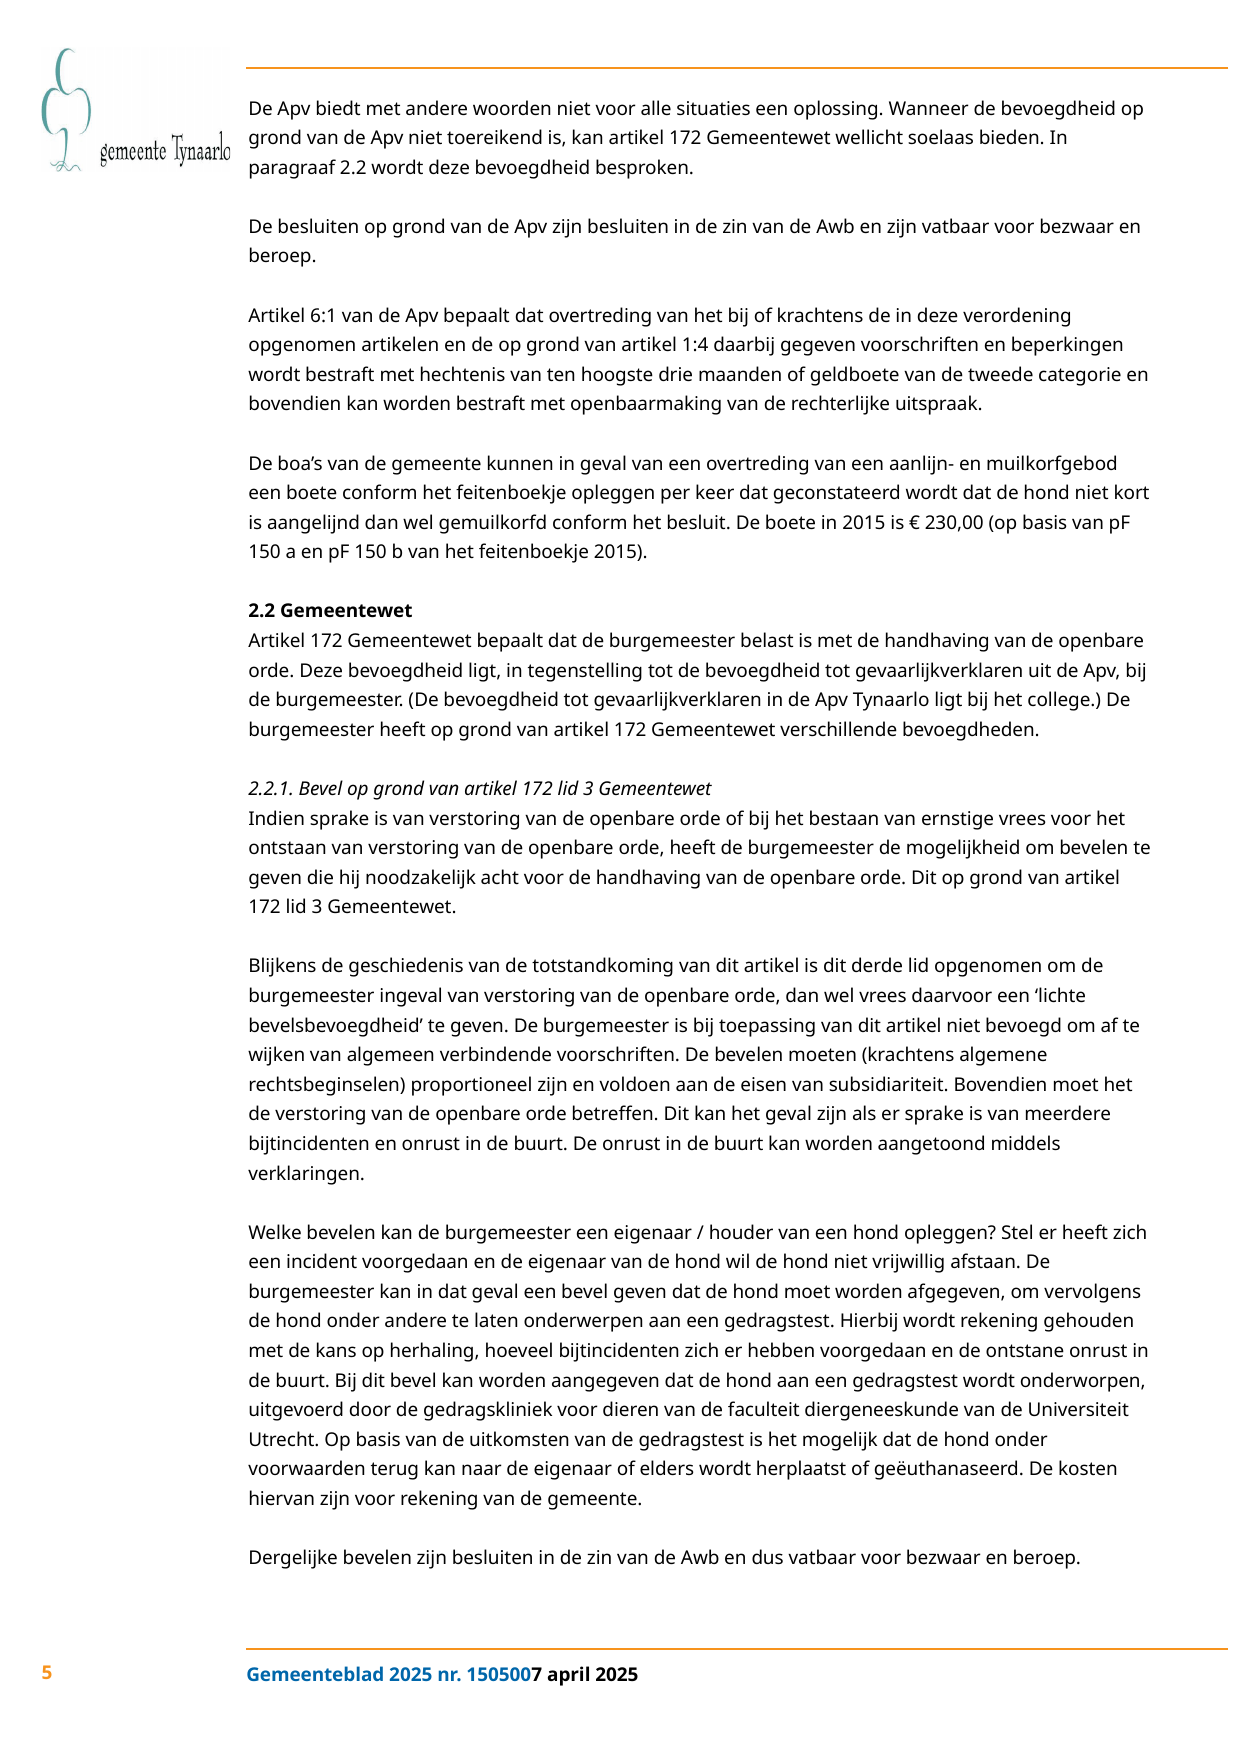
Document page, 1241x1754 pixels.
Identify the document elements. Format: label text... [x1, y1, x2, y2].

picture [41, 47, 231, 172]
text Welke bevelen kan de burgemeester een eigenaar / houder van een hond opleggen? Stel er heeft zich een incident voorgedaan en de eigenaar van de hond wil de hond niet vrijwillig afstaan. De burgemeester kan in dat geval een bevel geven dat de hond moet worden afgegeven, om vervolgens de hond onder andere te laten onderwerpen aan een gedragstest. Hierbij wordt rekening gehouden met de kans op herhaling, hoeveel bijtincidenten zich er hebben voorgedaan en de ontstane onrust in de buurt. Bij dit bevel kan worden aangegeven dat de hond aan een gedragstest wordt onderworpen, uitgevoerd door de gedragskliniek voor dieren van de faculteit diergeneeskunde van de Universiteit Utrecht. Op basis van de uitkomsten van de gedragstest is het mogelijk dat de hond onder voorwaarden terug kan naar de eigenaar of elders wordt herplaatst of geëuthanaseerd. De kosten hiervan zijn voor rekening van de gemeente. [248, 1219, 1152, 1511]
text Indien sprake is van verstoring van de openbare orde of bij het bestaan van ernstige vrees voor het ontstaan van verstoring van de openbare orde, heeft de burgemeester de mogelijkheid om bevelen te geven die hij noodzakelijk acht voor de handhaving van de openbare orde. Dit op grond van artikel 172 lid 3 Gemeentewet. [248, 805, 1152, 919]
text De boa’s van de gemeente kunnen in geval van een overtreding van een aanlijn- en muilkorfgebod een boete conform het feitenboekje opleggen per keer dat geconstateerd wordt dat de hond niet kort is aangelijnd dan wel gemuilkorfd conform het besluit. De boete in 2015 is € 230,00 (op basis van pF 150 a en pF 150 b van het feitenboekje 2015). [248, 450, 1152, 564]
text Artikel 6:1 van de Apv bepaalt dat overtreding van het bij of krachtens de in deze verordening opgenomen artikelen en de op grond van artikel 1:4 daarbij gegeven voorschriften en beperkingen wordt bestraft met hechtenis van ten hoogste drie maanden of geldboete van de tweede categorie en bovendien kan worden bestraft met openbaarmaking van de rechterlijke uitspraak. [248, 302, 1152, 416]
text Dergelijke bevelen zijn besluiten in de zin van de Awb en dus vatbaar voor bezwaar en beroep. [248, 1544, 1152, 1570]
text De besluiten op grond van de Apv zijn besluiten in de zin van de Awb en zijn vatbaar voor bezwaar en beroep. [248, 213, 1152, 268]
text Artikel 172 Gemeentewet bepaalt dat de burgemeester belast is met de handhaving van de openbare orde. Deze bevoegdheid ligt, in tegenstelling tot de bevoegdheid tot gevaarlijkverklaren uit de Apv, bij de burgemeester. (De bevoegdheid tot gevaarlijkverklaren in de Apv Tynaarlo ligt bij het college.) De burgemeester heeft op grond van artikel 172 Gemeentewet verschillende bevoegdheden. [248, 627, 1152, 742]
text De Apv biedt met andere woorden niet voor alle situaties een oplossing. Wanneer de bevoegdheid op grond van de Apv niet toereikend is, kan artikel 172 Gemeentewet wellicht soelaas bieden. In paragraaf 2.2 wordt deze bevoegdheid besproken. [248, 95, 1152, 180]
text 2.2.1. Bevel op grond van artikel 172 lid 3 Gemeentewet [248, 775, 1152, 801]
text 2.2 Gemeentewet [248, 598, 1152, 623]
text Blijkens de geschiedenis van de totstandkoming van dit artikel is dit derde lid opgenomen om de burgemeester ingeval van verstoring van de openbare orde, dan wel vrees daarvoor een ‘lichte bevelsbevoegdheid’ te geven. De burgemeester is bij toepassing van dit artikel niet bevoegd om af te wijken van algemeen verbindende voorschriften. De bevelen moeten (krachtens algemene rechtsbeginselen) proportioneel zijn en voldoen aan de eisen van subsidiariteit. Bovendien moet het de verstoring van de openbare orde betreffen. Dit kan het geval zijn als er sprake is van meerdere bijtincidenten en onrust in de buurt. De onrust in de buurt kan worden aangetoond middels verklaringen. [248, 953, 1152, 1186]
